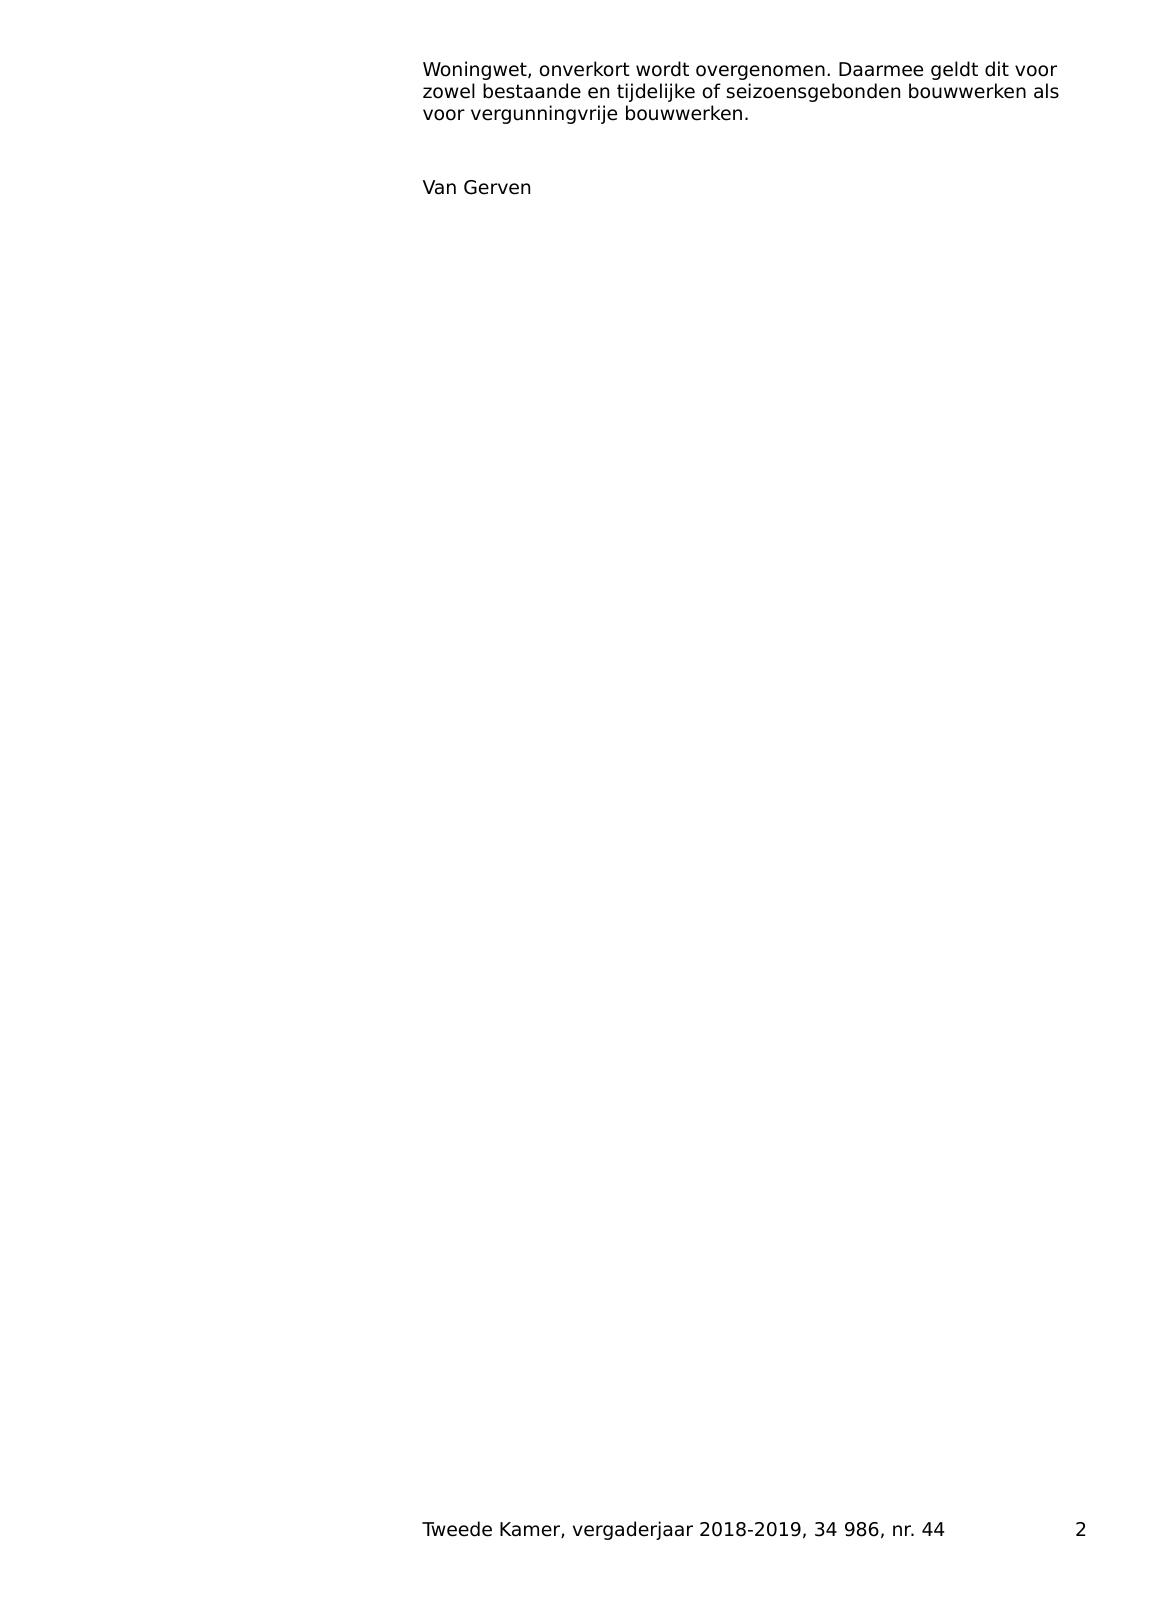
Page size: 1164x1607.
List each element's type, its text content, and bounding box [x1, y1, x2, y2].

text Woningwet, onverkort wordt overgenomen. Daarmee geldt dit voor zowel bestaande en tijdelijke of seizoensgebonden bouwwerken als voor vergunningvrije bouwwerken. [422, 59, 1087, 125]
text Van Gerven [422, 155, 1087, 199]
